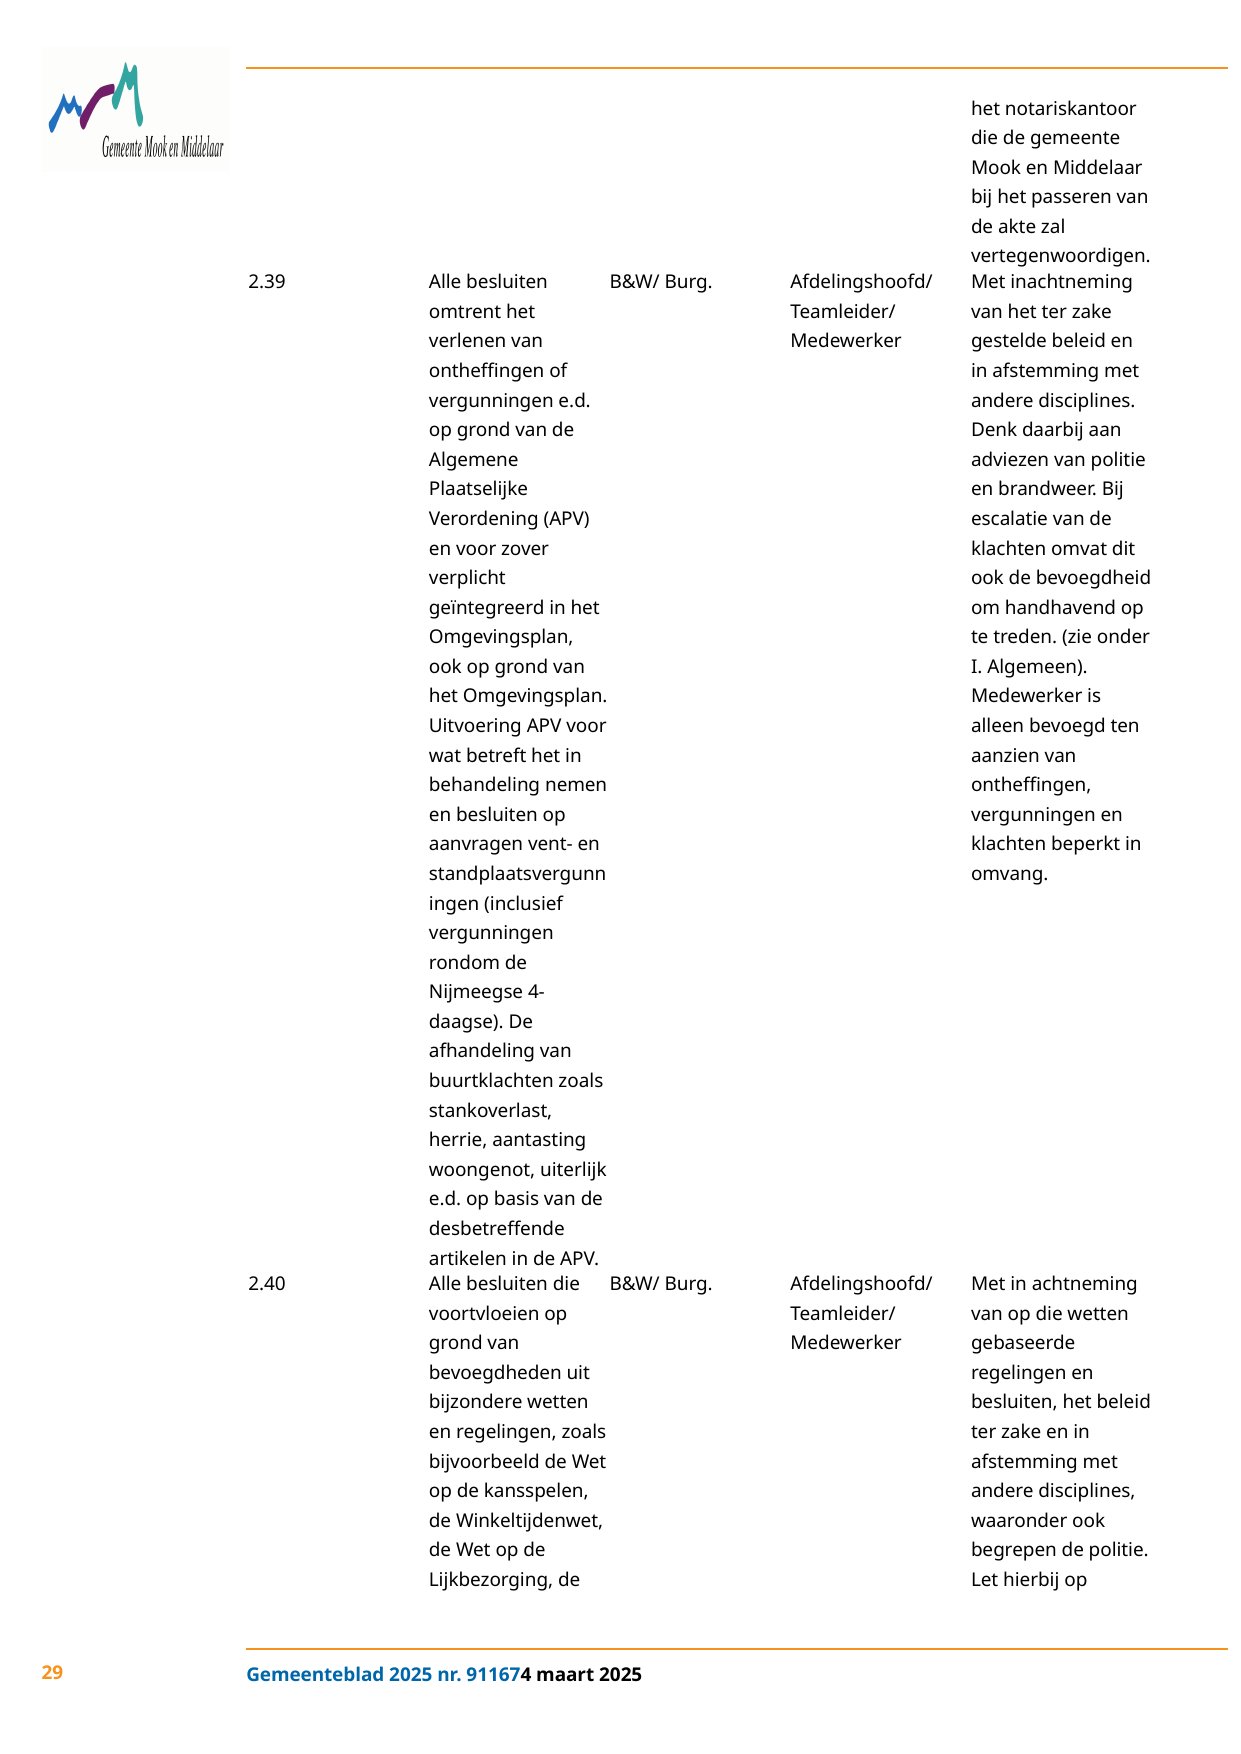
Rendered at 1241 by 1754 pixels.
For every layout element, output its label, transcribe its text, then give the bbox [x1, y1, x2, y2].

table_cell Afdelingshoofd/Teamleider/ Medewerker [790, 1270, 971, 1592]
table_cell Alle besluiten omtrent het verlenen van ontheffingen of vergunningen e.d. op grond van de Algemene Plaatselijke Verordening (APV) en voor zover verplicht geïntegreerd in het Omgevingsplan, ook op grond van het Omgevingsplan. Uitvoering APV voor wat betreft het in behandeling nemen en besluiten op aanvragen vent- en standplaatsvergunningen (inclusief vergunningen rondom de Nijmeegse 4-daagse). De afhandeling van buurtklachten zoals stankoverlast, herrie, aantasting woongenot, uiterlijk e.d. op basis van de desbetreffende artikelen in de APV. [429, 269, 609, 1270]
picture [41, 47, 231, 172]
table_cell 2.40 [248, 1270, 429, 1592]
table_cell Afdelingshoofd/Teamleider/ Medewerker [790, 269, 971, 1270]
table_cell 2.39 [248, 269, 429, 1270]
table_cell [790, 95, 971, 268]
table_cell B&W/ Burg. [609, 269, 790, 1270]
table_cell [609, 95, 790, 268]
table_cell Met inachtneming van het ter zake gestelde beleid en in afstemming met andere disciplines. Denk daarbij aan adviezen van politie en brandweer. Bij escalatie van de klachten omvat dit ook de bevoegdheid om handhavend op te treden. (zie onder I. Algemeen). Medewerker is alleen bevoegd ten aanzien van ontheffingen, vergunningen en klachten beperkt in omvang. [971, 269, 1152, 1270]
table_cell B&W/ Burg. [609, 1270, 790, 1592]
table_cell Met in achtneming van op die wetten gebaseerde regelingen en besluiten, het beleid ter zake en in afstemming met andere disciplines, waaronder ook begrepen de politie. Let hierbij op [971, 1270, 1152, 1592]
table_cell Alle besluiten die voortvloeien op grond van bevoegdheden uit bijzondere wetten en regelingen, zoals bijvoorbeeld de Wet op de kansspelen, de Winkeltijdenwet, de Wet op de Lijkbezorging, de [429, 1270, 609, 1592]
table_cell [429, 95, 609, 268]
table_cell [248, 95, 429, 268]
table_cell het notariskantoor die de gemeente Mook en Middelaar bij het passeren van de akte zal vertegenwoordigen. [971, 95, 1152, 268]
